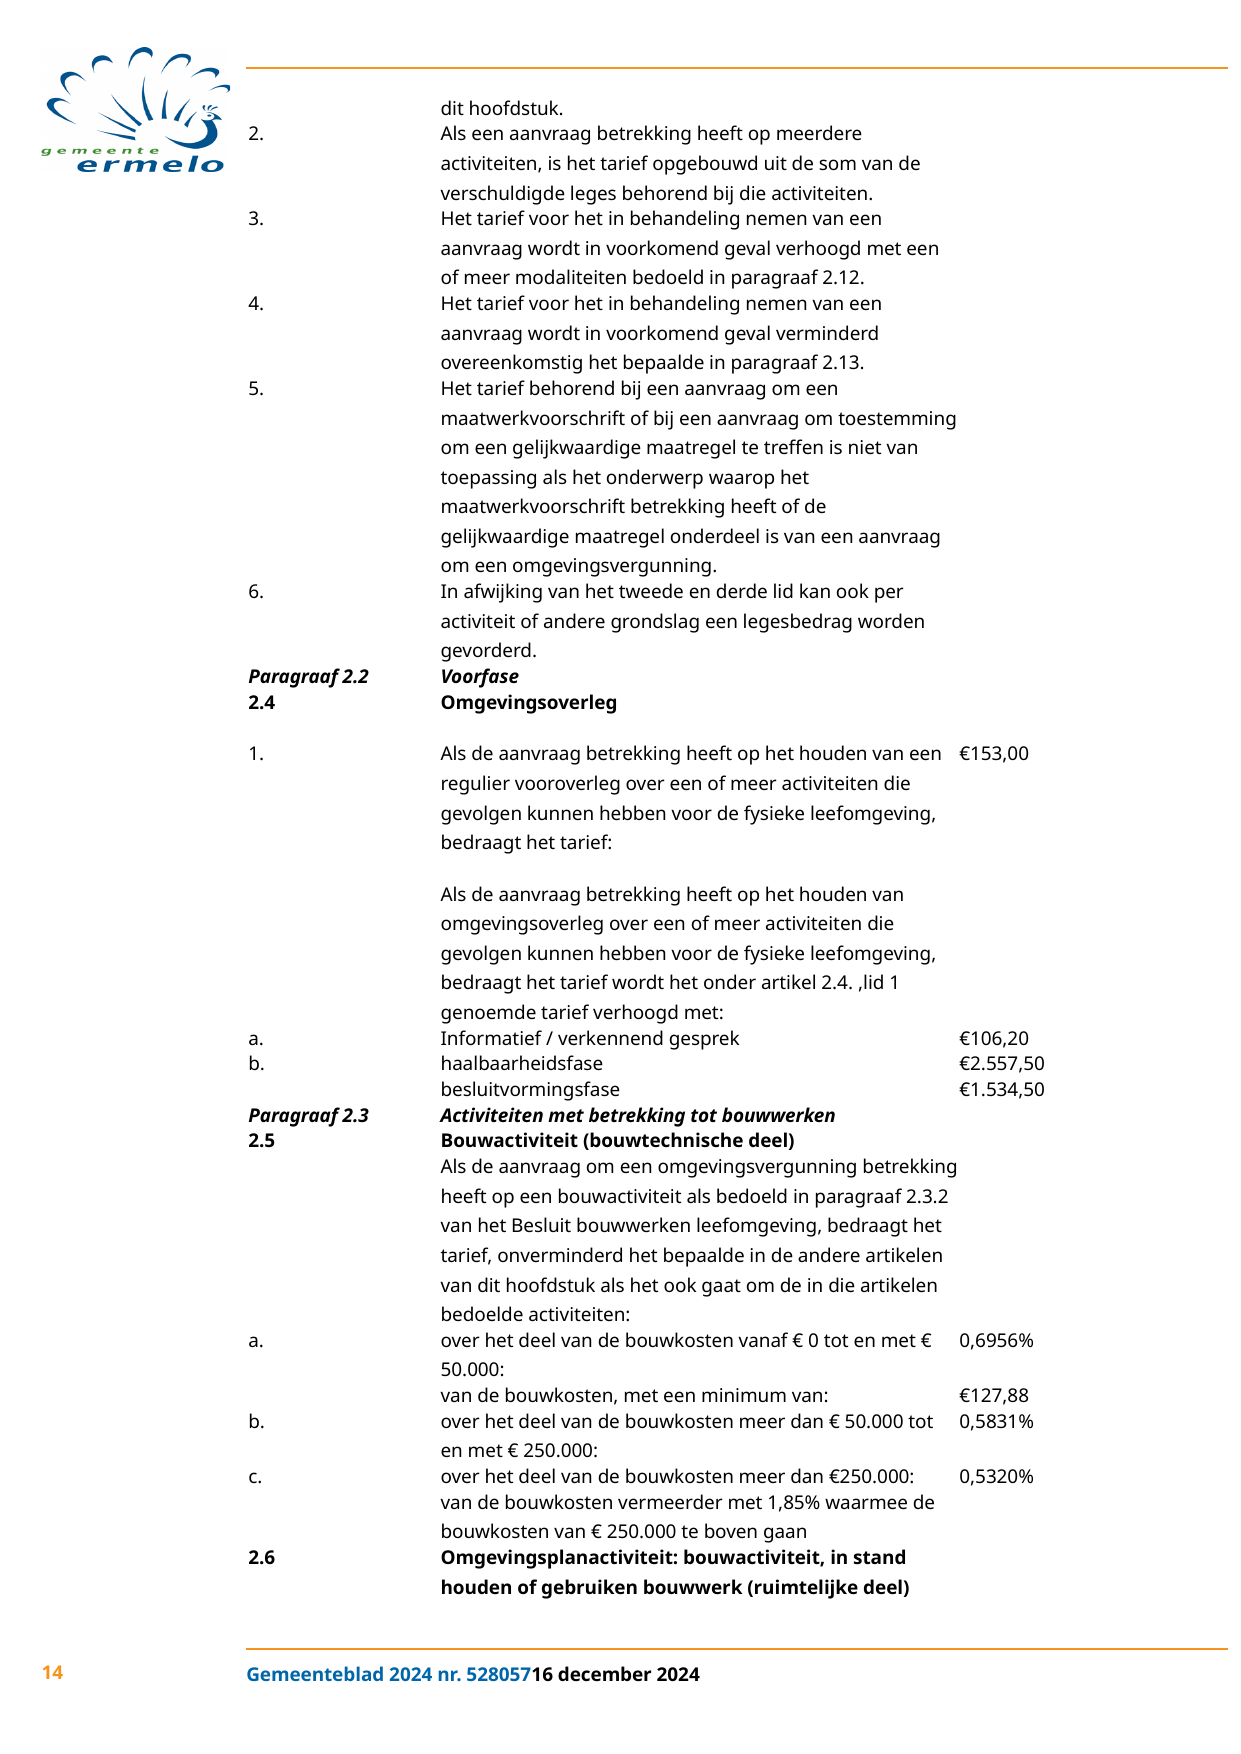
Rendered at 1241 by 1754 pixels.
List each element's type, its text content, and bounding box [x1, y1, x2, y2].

table_cell Als de aanvraag om een omgevingsvergunning betrekking heeft op een bouwactiviteit als bedoeld in paragraaf 2.3.2 van het Besluit bouwwerken leefomgeving, bedraagt het tarief, onverminderd het bepaalde in de andere artikelen van dit hoofdstuk als het ook gaat om de in die artikelen bedoelde activiteiten: [440, 1154, 959, 1327]
table_cell [959, 579, 1152, 663]
table_cell €127,88 [959, 1383, 1152, 1408]
table_cell 0,5320% [959, 1464, 1152, 1489]
table_cell [248, 855, 440, 881]
table_cell van de bouwkosten vermeerder met 1,85% waarmee de bouwkosten van € 250.000 te boven gaan [440, 1489, 959, 1544]
table_cell [959, 663, 1152, 689]
table_cell haalbaarheidsfase [440, 1051, 959, 1076]
table_cell b. [248, 1051, 440, 1076]
table_cell 0,6956% [959, 1327, 1152, 1382]
table_cell [959, 95, 1152, 121]
table_cell 5. [248, 375, 440, 578]
table_cell 1. [248, 741, 440, 855]
table_cell 0,5831% [959, 1408, 1152, 1463]
table_cell Het tarief behorend bij een aanvraag om een maatwerkvoorschrift of bij een aanvraag om toestemming om een gelijkwaardige maatregel te treffen is niet van toepassing als het onderwerp waarop het maatwerkvoorschrift betrekking heeft of de gelijkwaardige maatregel onderdeel is van een aanvraag om een omgevingsvergunning. [440, 375, 959, 578]
table_cell Het tarief voor het in behandeling nemen van een aanvraag wordt in voorkomend geval verhoogd met een of meer modaliteiten bedoeld in paragraaf 2.12. [440, 205, 959, 290]
table_cell Als een aanvraag betrekking heeft op meerdere activiteiten, is het tarief opgebouwd uit de som van de verschuldigde leges behorend bij die activiteiten. [440, 121, 959, 205]
table_cell [959, 1154, 1152, 1327]
table_cell [248, 881, 440, 1025]
table_cell b. [248, 1408, 440, 1463]
table_cell [248, 95, 440, 121]
table_cell [248, 715, 440, 741]
table_cell 6. [248, 579, 440, 663]
picture [41, 47, 231, 172]
table_cell [248, 1076, 440, 1102]
table_cell Het tarief voor het in behandeling nemen van een aanvraag wordt in voorkomend geval verminderd overeenkomstig het bepaalde in paragraaf 2.13. [440, 290, 959, 375]
table_cell Paragraaf 2.2 [248, 663, 440, 689]
table_cell [959, 121, 1152, 205]
table_cell c. [248, 1464, 440, 1489]
table_cell [248, 1383, 440, 1408]
table_cell Als de aanvraag betrekking heeft op het houden van omgevingsoverleg over een of meer activiteiten die gevolgen kunnen hebben voor de fysieke leefomgeving, bedraagt het tarief wordt het onder artikel 2.4. ,lid 1 genoemde tarief verhoogd met: [440, 881, 959, 1025]
table_cell [440, 715, 959, 741]
table_cell Activiteiten met betrekking tot bouwwerken [440, 1102, 959, 1128]
table_cell over het deel van de bouwkosten meer dan € 50.000 tot en met € 250.000: [440, 1408, 959, 1463]
table_cell €2.557,50 [959, 1051, 1152, 1076]
table_cell 4. [248, 290, 440, 375]
table_cell 2.4 [248, 689, 440, 715]
table_cell [959, 290, 1152, 375]
table_cell Omgevingsoverleg [440, 689, 959, 715]
table_cell [959, 1102, 1152, 1128]
table_cell [959, 689, 1152, 715]
table_cell [959, 375, 1152, 578]
table_cell a. [248, 1025, 440, 1051]
table_cell 2.5 [248, 1128, 440, 1153]
table_cell over het deel van de bouwkosten meer dan €250.000: [440, 1464, 959, 1489]
table_cell [959, 855, 1152, 881]
table_cell [959, 1545, 1152, 1600]
table_cell Informatief / verkennend gesprek [440, 1025, 959, 1051]
table_cell [959, 881, 1152, 1025]
table_cell Omgevingsplanactiviteit: bouwactiviteit, in stand houden of gebruiken bouwwerk (ruimtelijke deel) [440, 1545, 959, 1600]
table_cell 2. [248, 121, 440, 205]
table_cell [959, 205, 1152, 290]
table_cell [440, 855, 959, 881]
table_cell dit hoofdstuk. [440, 95, 959, 121]
table_cell Bouwactiviteit (bouwtechnische deel) [440, 1128, 959, 1153]
table_cell Voorfase [440, 663, 959, 689]
table_cell Paragraaf 2.3 [248, 1102, 440, 1128]
table_cell €1.534,50 [959, 1076, 1152, 1102]
table_cell besluitvormingsfase [440, 1076, 959, 1102]
table_cell [959, 1489, 1152, 1544]
table_cell van de bouwkosten, met een minimum van: [440, 1383, 959, 1408]
table_cell Als de aanvraag betrekking heeft op het houden van een regulier vooroverleg over een of meer activiteiten die gevolgen kunnen hebben voor de fysieke leefomgeving, bedraagt het tarief: [440, 741, 959, 855]
table_cell 2.6 [248, 1545, 440, 1600]
table_cell €106,20 [959, 1025, 1152, 1051]
table_cell In afwijking van het tweede en derde lid kan ook per activiteit of andere grondslag een legesbedrag worden gevorderd. [440, 579, 959, 663]
table_cell [248, 1489, 440, 1544]
table_cell over het deel van de bouwkosten vanaf € 0 tot en met € 50.000: [440, 1327, 959, 1382]
table_cell €153,00 [959, 741, 1152, 855]
table_cell [959, 1128, 1152, 1153]
table_cell 3. [248, 205, 440, 290]
table_cell a. [248, 1327, 440, 1382]
table_cell [959, 715, 1152, 741]
table_cell [248, 1154, 440, 1327]
